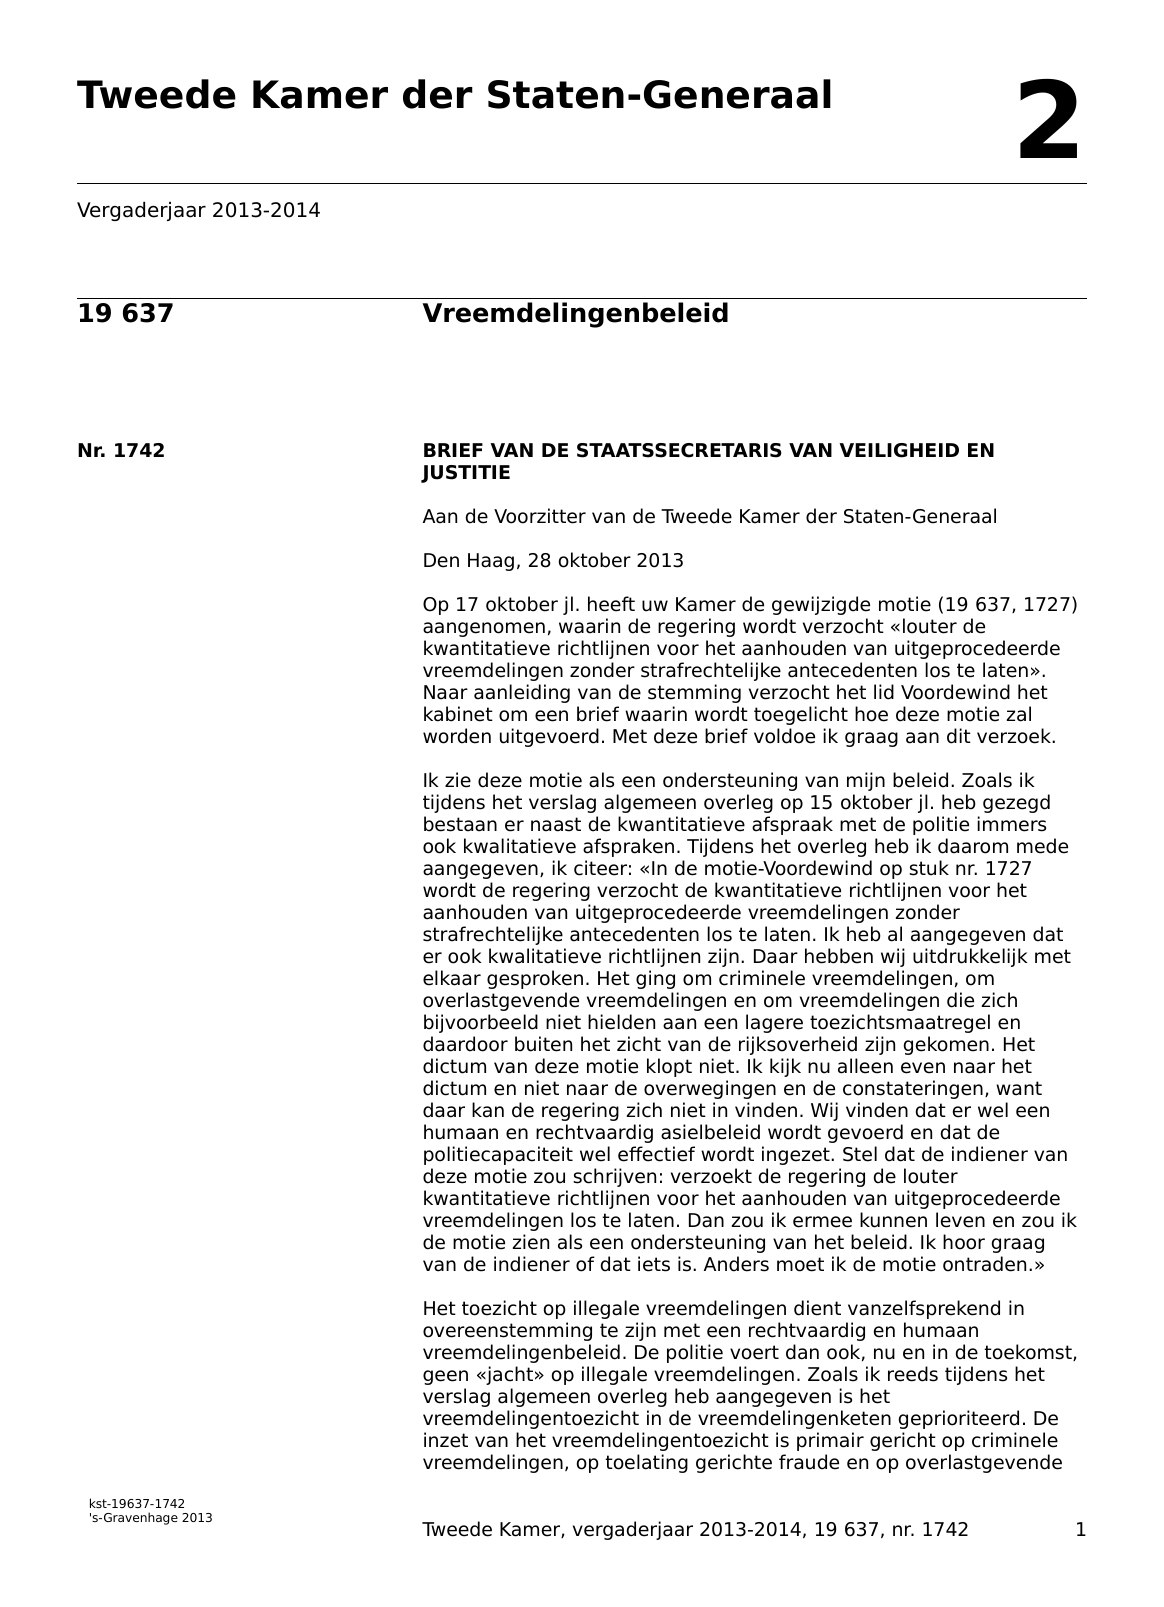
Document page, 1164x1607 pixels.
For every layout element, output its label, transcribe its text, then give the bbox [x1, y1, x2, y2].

text Het toezicht op illegale vreemdelingen dient vanzelfsprekend in overeenstemming te zijn met een rechtvaardig en humaan vreemdelingenbeleid. De politie voert dan ook, nu en in de toekomst, geen «jacht» op illegale vreemdelingen. Zoals ik reeds tijdens het verslag algemeen overleg heb aangegeven is het vreemdelingentoezicht in de vreemdelingenketen geprioriteerd. De inzet van het vreemdelingentoezicht is primair gericht op criminele vreemdelingen, op toelating gerichte fraude en op overlastgevende [422, 1298, 1087, 1474]
subtitle Nr. 1742 BRIEF VAN DE STAATSSECRETARIS VAN VEILIGHEID EN JUSTITIE [77, 440, 1087, 484]
text Den Haag, 28 oktober 2013 [422, 550, 1087, 572]
text Ik zie deze motie als een ondersteuning van mijn beleid. Zoals ik tijdens het verslag algemeen overleg op 15 oktober jl. heb gezegd bestaan er naast de kwantitatieve afspraak met de politie immers ook kwalitatieve afspraken. Tijdens het overleg heb ik daarom mede aangegeven, ik citeer: «In de motie-Voordewind op stuk nr. 1727 wordt de regering verzocht de kwantitatieve richtlijnen voor het aanhouden van uitgeprocedeerde vreemdelingen zonder strafrechtelijke antecedenten los te laten. Ik heb al aangegeven dat er ook kwalitatieve richtlijnen zijn. Daar hebben wij uitdrukkelijk met elkaar gesproken. Het ging om criminele vreemdelingen, om overlastgevende vreemdelingen en om vreemdelingen die zich bijvoorbeeld niet hielden aan een lagere toezichtsmaatregel en daardoor buiten het zicht van de rijksoverheid zijn gekomen. Het dictum van deze motie klopt niet. Ik kijk nu alleen even naar het dictum en niet naar de overwegingen en de constateringen, want daar kan de regering zich niet in vinden. Wij vinden dat er wel een humaan en rechtvaardig asielbeleid wordt gevoerd en dat de politiecapaciteit wel effectief wordt ingezet. Stel dat de indiener van deze motie zou schrijven: verzoekt de regering de louter kwantitatieve richtlijnen voor het aanhouden van uitgeprocedeerde vreemdelingen los te laten. Dan zou ik ermee kunnen leven en zou ik de motie zien als een ondersteuning van het beleid. Ik hoor graag van de indiener of dat iets is. Anders moet ik de motie ontraden.» [422, 770, 1087, 1276]
text kst-19637-1742 [88, 1497, 323, 1511]
table_header 2 [886, 59, 1087, 183]
table_header Tweede Kamer der Staten-Generaal [77, 59, 886, 183]
table_cell Vergaderjaar 2013-2014 [77, 184, 1087, 298]
subtitle 19 637 Vreemdelingenbeleid [77, 299, 1087, 329]
text 's-Gravenhage 2013 [88, 1511, 323, 1525]
text Aan de Voorzitter van de Tweede Kamer der Staten-Generaal [422, 506, 1087, 528]
text Op 17 oktober jl. heeft uw Kamer de gewijzigde motie (19 637, 1727) aangenomen, waarin de regering wordt verzocht «louter de kwantitatieve richtlijnen voor het aanhouden van uitgeprocedeerde vreemdelingen zonder strafrechtelijke antecedenten los te laten». Naar aanleiding van de stemming verzocht het lid Voordewind het kabinet om een brief waarin wordt toegelicht hoe deze motie zal worden uitgevoerd. Met deze brief voldoe ik graag aan dit verzoek. [422, 594, 1087, 748]
